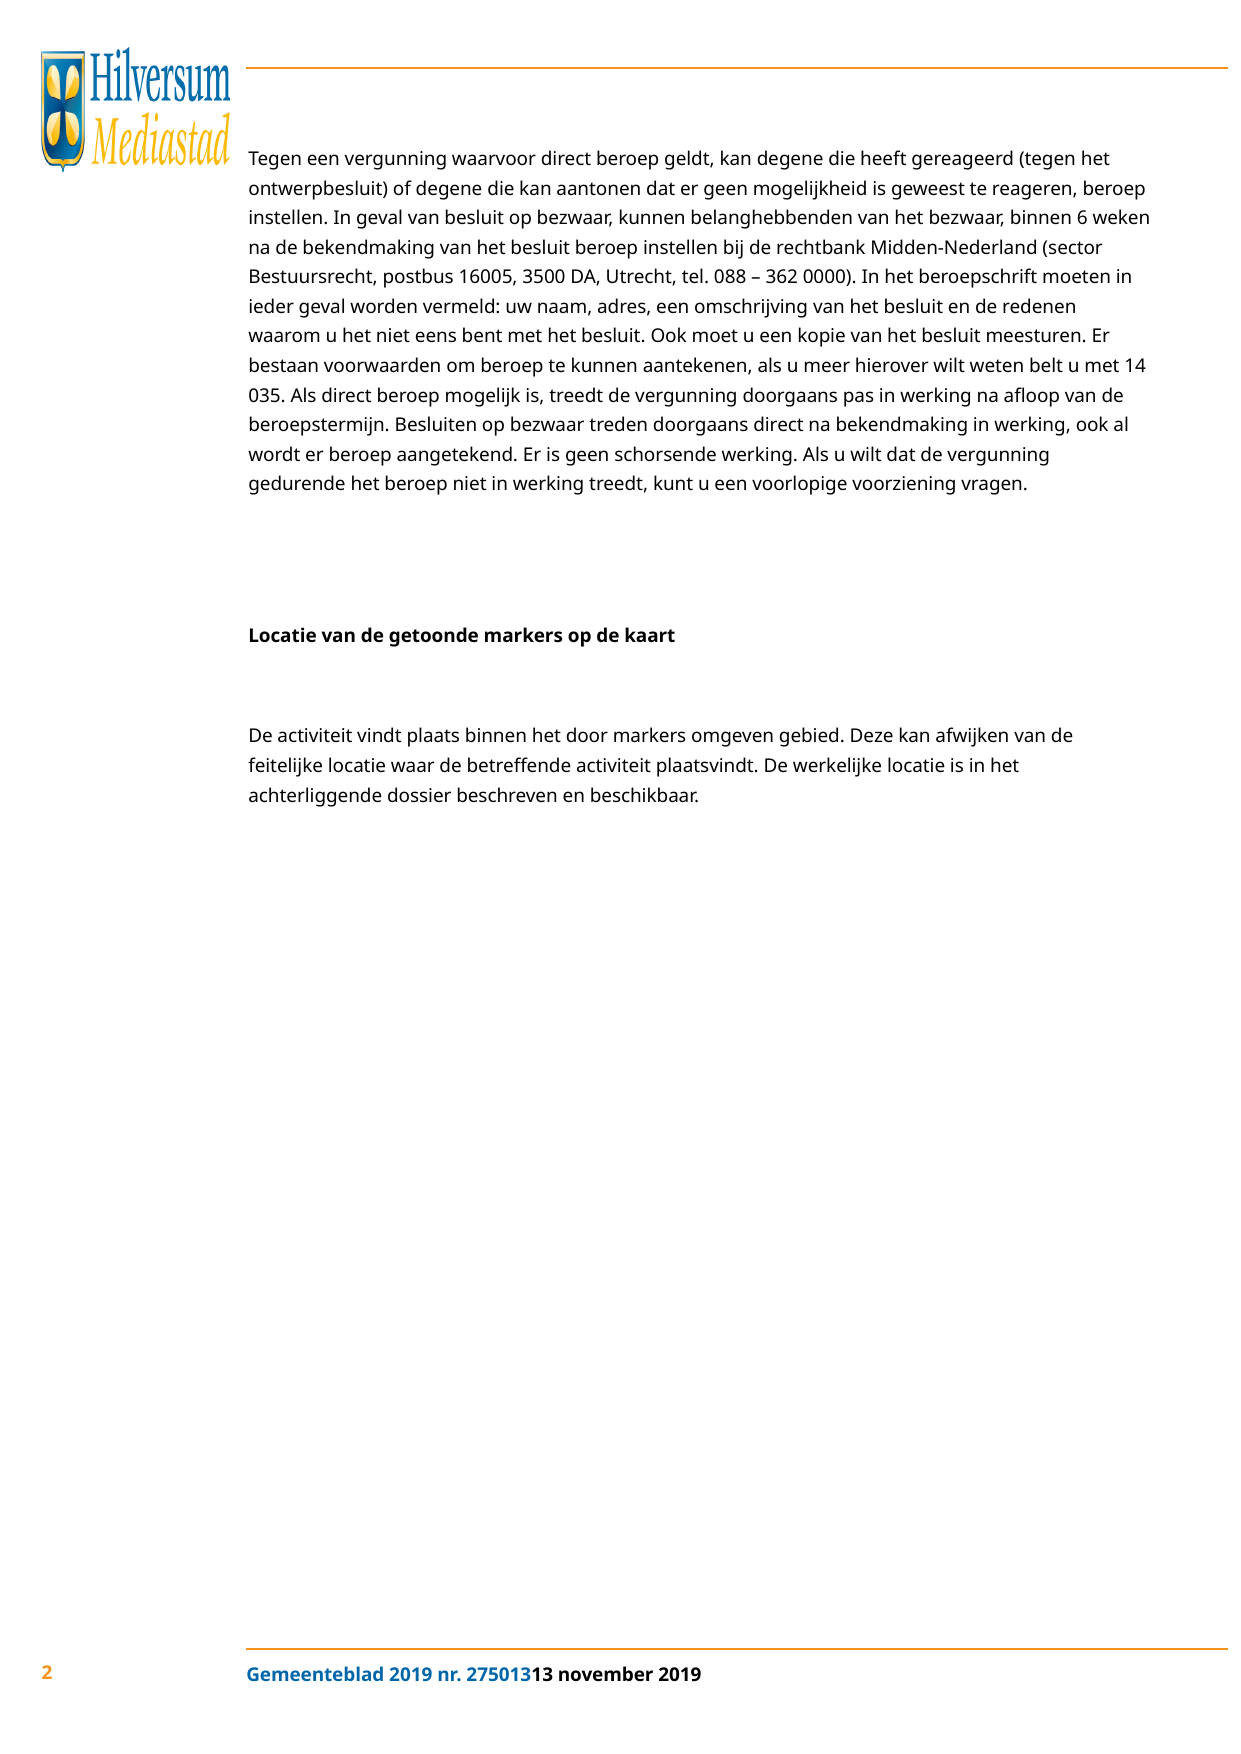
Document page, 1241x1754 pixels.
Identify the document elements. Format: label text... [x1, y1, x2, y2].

text Tegen een vergunning waarvoor direct beroep geldt, kan degene die heeft gereageerd (tegen het ontwerpbesluit) of degene die kan aantonen dat er geen mogelijkheid is geweest te reageren, beroep instellen. In geval van besluit op bezwaar, kunnen belanghebbenden van het bezwaar, binnen 6 weken na de bekendmaking van het besluit beroep instellen bij de rechtbank Midden-Nederland (sector Bestuursrecht, postbus 16005, 3500 DA, Utrecht, tel. 088 – 362 0000). In het beroepschrift moeten in ieder geval worden vermeld: uw naam, adres, een omschrijving van het besluit en de redenen waarom u het niet eens bent met het besluit. Ook moet u een kopie van het besluit meesturen. Er bestaan voorwaarden om beroep te kunnen aantekenen, als u meer hierover wilt weten belt u met 14 035. Als direct beroep mogelijk is, treedt de vergunning doorgaans pas in werking na afloop van de beroepstermijn. Besluiten op bezwaar treden doorgaans direct na bekendmaking in werking, ook al wordt er beroep aangetekend. Er is geen schorsende werking. Als u wilt dat de vergunning gedurende het beroep niet in werking treedt, kunt u een voorlopige voorziening vragen. [248, 145, 1152, 496]
text Locatie van de getoonde markers op de kaart [248, 622, 1152, 648]
picture [41, 47, 231, 172]
text De activiteit vindt plaats binnen het door markers omgeven gebied. Deze kan afwijken van de feitelijke locatie waar de betreffende activiteit plaatsvindt. De werkelijke locatie is in het achterliggende dossier beschreven en beschikbaar. [248, 723, 1152, 808]
